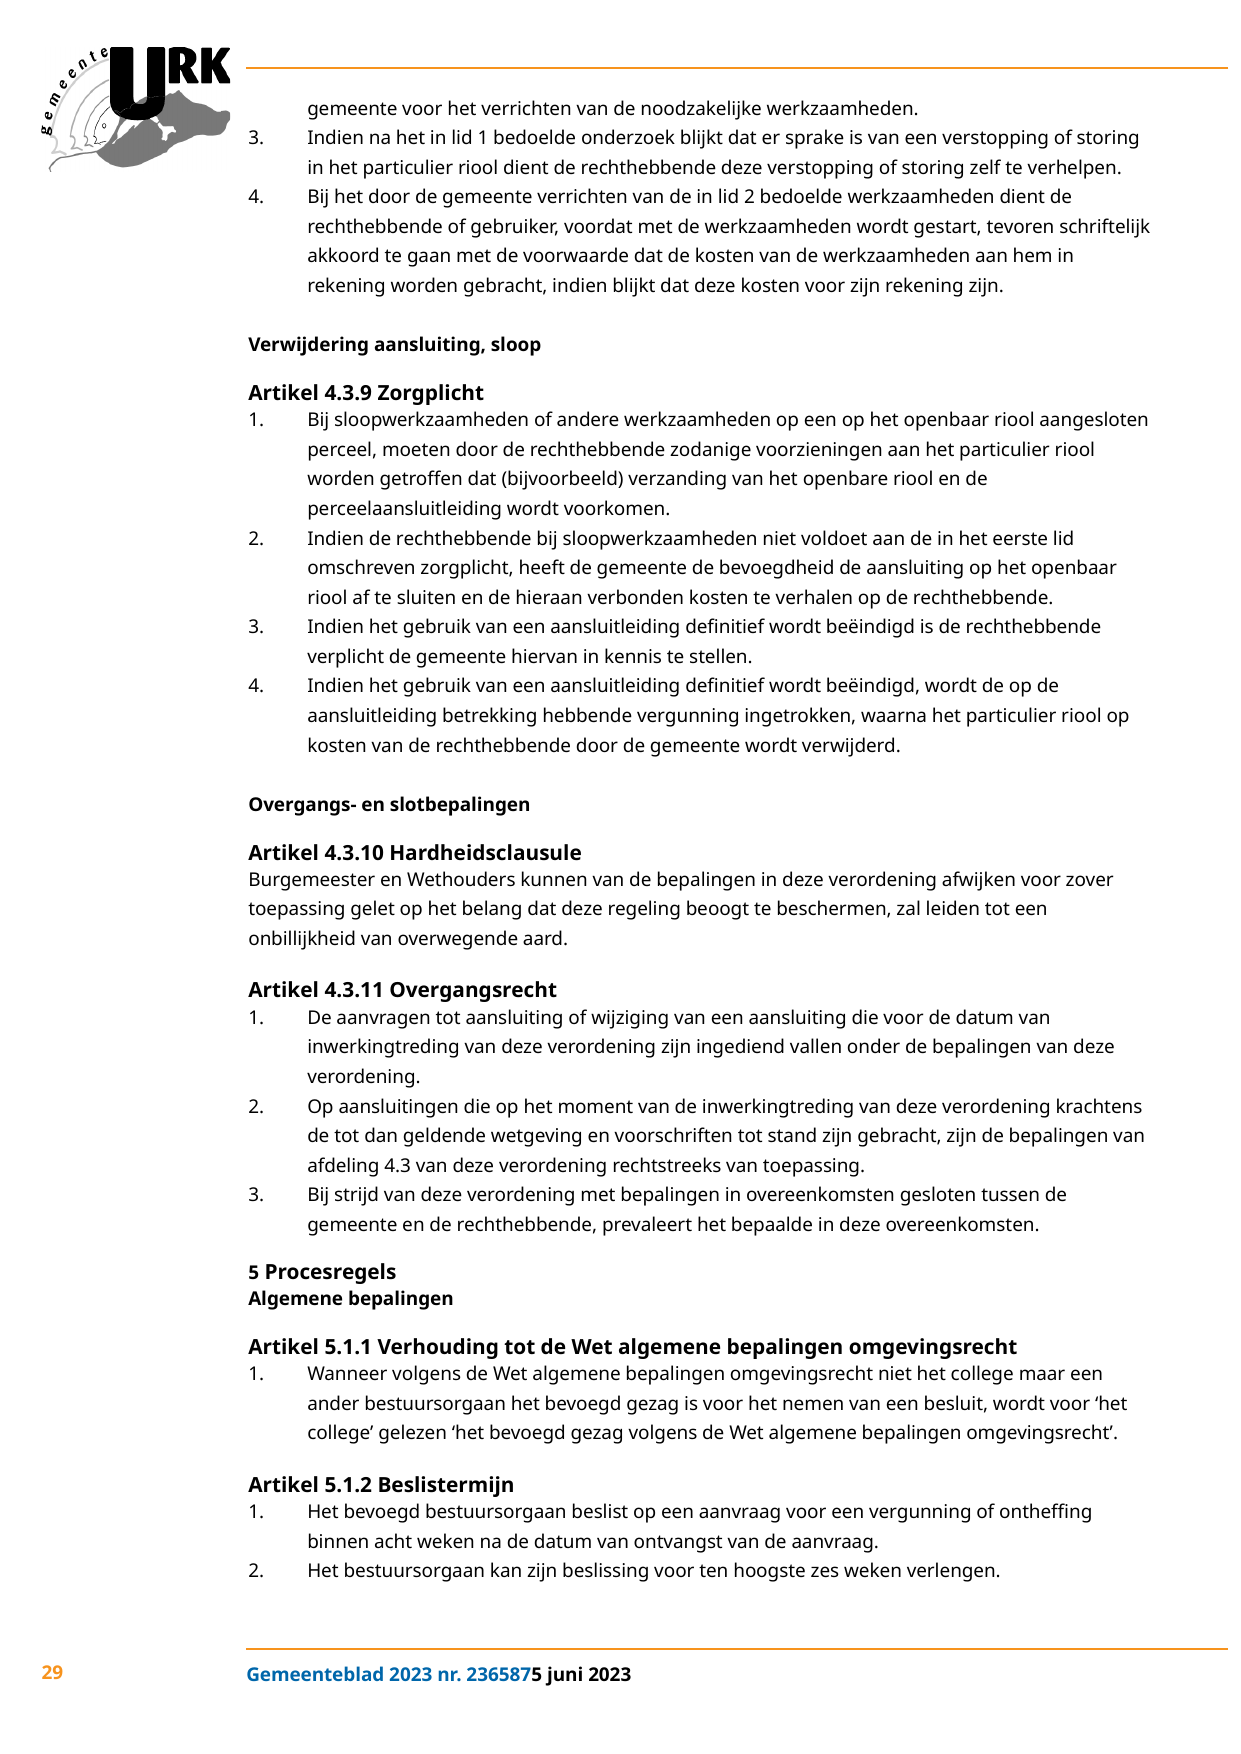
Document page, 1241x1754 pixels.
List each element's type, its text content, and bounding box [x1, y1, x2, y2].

text Algemene bepalingen [248, 1285, 1152, 1311]
list gemeente voor het verrichten van de noodzakelijke werkzaamheden. [248, 95, 1152, 121]
list Indien de rechthebbende bij sloopwerkzaamheden niet voldoet aan de in het eerste lid omschreven zorgplicht, heeft de gemeente de bevoegdheid de aansluiting op het openbaar riool af te sluiten en de hieraan verbonden kosten te verhalen op de rechthebbende. [248, 525, 1152, 610]
list Bij sloopwerkzaamheden of andere werkzaamheden op een op het openbaar riool aangesloten perceel, moeten door de rechthebbende zodanige voorzieningen aan het particulier riool worden getroffen dat (bijvoorbeeld) verzanding van het openbare riool en de perceelaansluitleiding wordt voorkomen. [248, 406, 1152, 521]
list De aanvragen tot aansluiting of wijziging van een aansluiting die voor de datum van inwerkingtreding van deze verordening zijn ingediend vallen onder de bepalingen van deze verordening. [248, 1004, 1152, 1089]
list Het bevoegd bestuursorgaan beslist op een aanvraag voor een vergunning of ontheffing binnen acht weken na de datum van ontvangst van de aanvraag. [248, 1498, 1152, 1553]
text Burgemeester en Wethouders kunnen van de bepalingen in deze verordening afwijken voor zover toepassing gelet op het belang dat deze regeling beoogt te beschermen, zal leiden tot een onbillijkheid van overwegende aard. [248, 866, 1152, 951]
list Indien na het in lid 1 bedoelde onderzoek blijkt dat er sprake is van een verstopping of storing in het particulier riool dient de rechthebbende deze verstopping of storing zelf te verhelpen. [248, 124, 1152, 180]
text Verwijdering aansluiting, sloop [248, 331, 1152, 357]
list Indien het gebruik van een aansluitleiding definitief wordt beëindigd, wordt de op de aansluitleiding betrekking hebbende vergunning ingetrokken, waarna het particulier riool op kosten van de rechthebbende door de gemeente wordt verwijderd. [248, 673, 1152, 758]
text Artikel 4.3.11 Overgangsrecht [248, 976, 1152, 1004]
picture [41, 47, 231, 172]
list Het bestuursorgaan kan zijn beslissing voor ten hoogste zes weken verlengen. [248, 1557, 1152, 1583]
text Artikel 4.3.9 Zorgplicht [248, 378, 1152, 406]
text Artikel 5.1.2 Beslistermijn [248, 1470, 1152, 1498]
text 5 Procesregels [248, 1257, 1152, 1285]
list Bij het door de gemeente verrichten van de in lid 2 bedoelde werkzaamheden dient de rechthebbende of gebruiker, voordat met de werkzaamheden wordt gestart, tevoren schriftelijk akkoord te gaan met de voorwaarde dat de kosten van de werkzaamheden aan hem in rekening worden gebracht, indien blijkt dat deze kosten voor zijn rekening zijn. [248, 183, 1152, 298]
list Wanneer volgens de Wet algemene bepalingen omgevingsrecht niet het college maar een ander bestuursorgaan het bevoegd gezag is voor het nemen van een besluit, wordt voor ‘het college’ gelezen ‘het bevoegd gezag volgens de Wet algemene bepalingen omgevingsrecht’. [248, 1360, 1152, 1445]
text Artikel 5.1.1 Verhouding tot de Wet algemene bepalingen omgevingsrecht [248, 1332, 1152, 1360]
text Artikel 4.3.10 Hardheidsclausule [248, 838, 1152, 866]
list Op aansluitingen die op het moment van de inwerkingtreding van deze verordening krachtens de tot dan geldende wetgeving en voorschriften tot stand zijn gebracht, zijn de bepalingen van afdeling 4.3 van deze verordening rechtstreeks van toepassing. [248, 1093, 1152, 1178]
list Indien het gebruik van een aansluitleiding definitief wordt beëindigd is de rechthebbende verplicht de gemeente hiervan in kennis te stellen. [248, 613, 1152, 669]
list Bij strijd van deze verordening met bepalingen in overeenkomsten gesloten tussen de gemeente en de rechthebbende, prevaleert het bepaalde in deze overeenkomsten. [248, 1182, 1152, 1237]
text Overgangs- en slotbepalingen [248, 791, 1152, 817]
